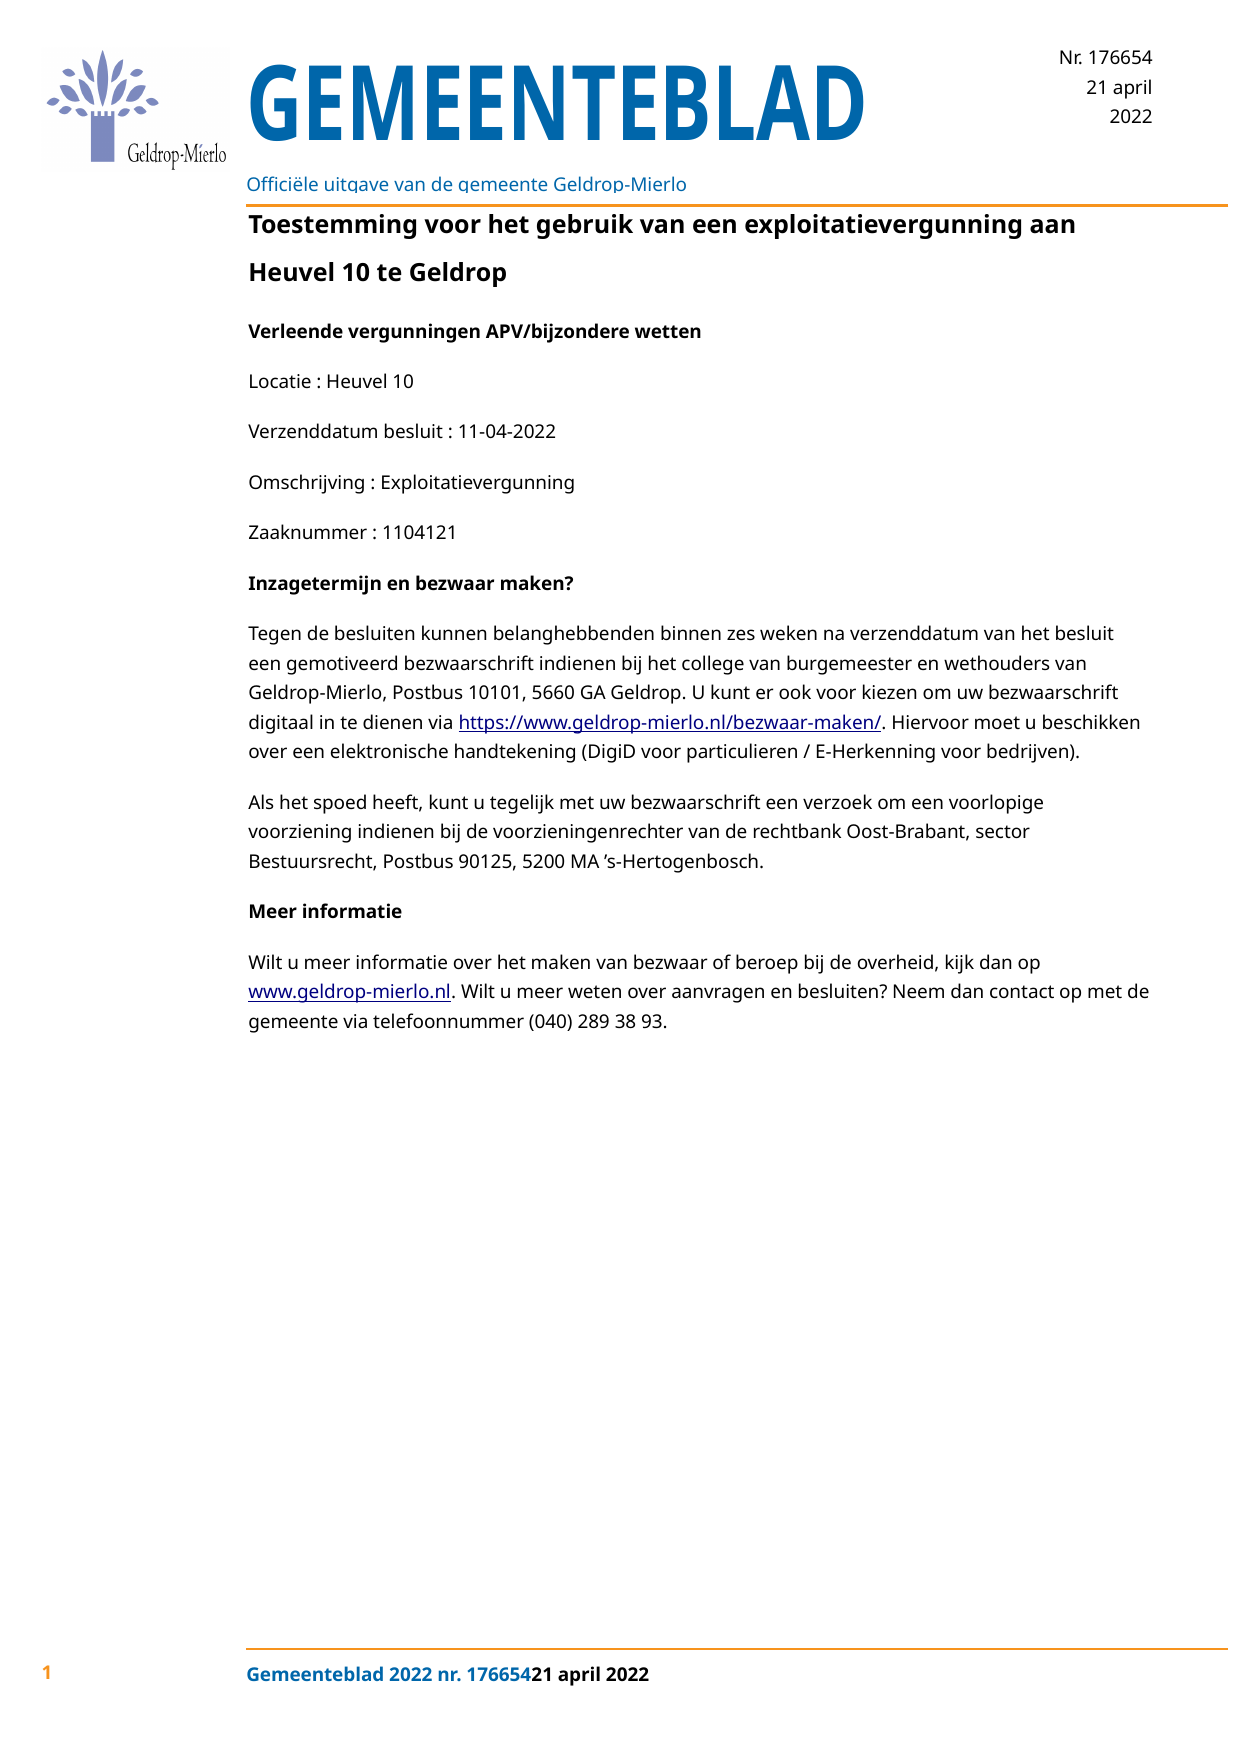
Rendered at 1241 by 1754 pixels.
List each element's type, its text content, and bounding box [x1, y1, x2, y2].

text Zaaknummer : 1104121 [248, 519, 1152, 545]
text Wilt u meer informatie over het maken van bezwaar of beroep bij de overheid, kijk dan op www.geldrop-mierlo.nl. Wilt u meer weten over aanvragen en besluiten? Neem dan contact op met de gemeente via telefoonnummer (040) 289 38 93. [248, 949, 1152, 1034]
picture [41, 47, 231, 172]
text Als het spoed heeft, kunt u tegelijk met uw bezwaarschrift een verzoek om een voorlopige voorziening indienen bij de voorzieningenrechter van de rechtbank Oost-Brabant, sector Bestuursrecht, Postbus 90125, 5200 MA ’s-Hertogenbosch. [248, 789, 1152, 874]
text Meer informatie [248, 899, 1152, 924]
text Toestemming voor het gebruik van een exploitatievergunning aan Heuvel 10 te Geldrop [248, 207, 1152, 288]
text Verleende vergunningen APV/bijzondere wetten [248, 318, 1152, 344]
text Verzenddatum besluit : 11-04-2022 [248, 419, 1152, 444]
text Omschrijving : Exploitatievergunning [248, 469, 1152, 495]
text Tegen de besluiten kunnen belanghebbenden binnen zes weken na verzenddatum van het besluit een gemotiveerd bezwaarschrift indienen bij het college van burgemeester en wethouders van Geldrop-Mierlo, Postbus 10101, 5660 GA Geldrop. U kunt er ook voor kiezen om uw bezwaarschrift digitaal in te dienen via https://www.geldrop-mierlo.nl/bezwaar-maken/. Hiervoor moet u beschikken over een elektronische handtekening (DigiD voor particulieren / E-Herkenning voor bedrijven). [248, 620, 1152, 764]
text Locatie : Heuvel 10 [248, 368, 1152, 394]
text Inzagetermijn en bezwaar maken? [248, 570, 1152, 596]
